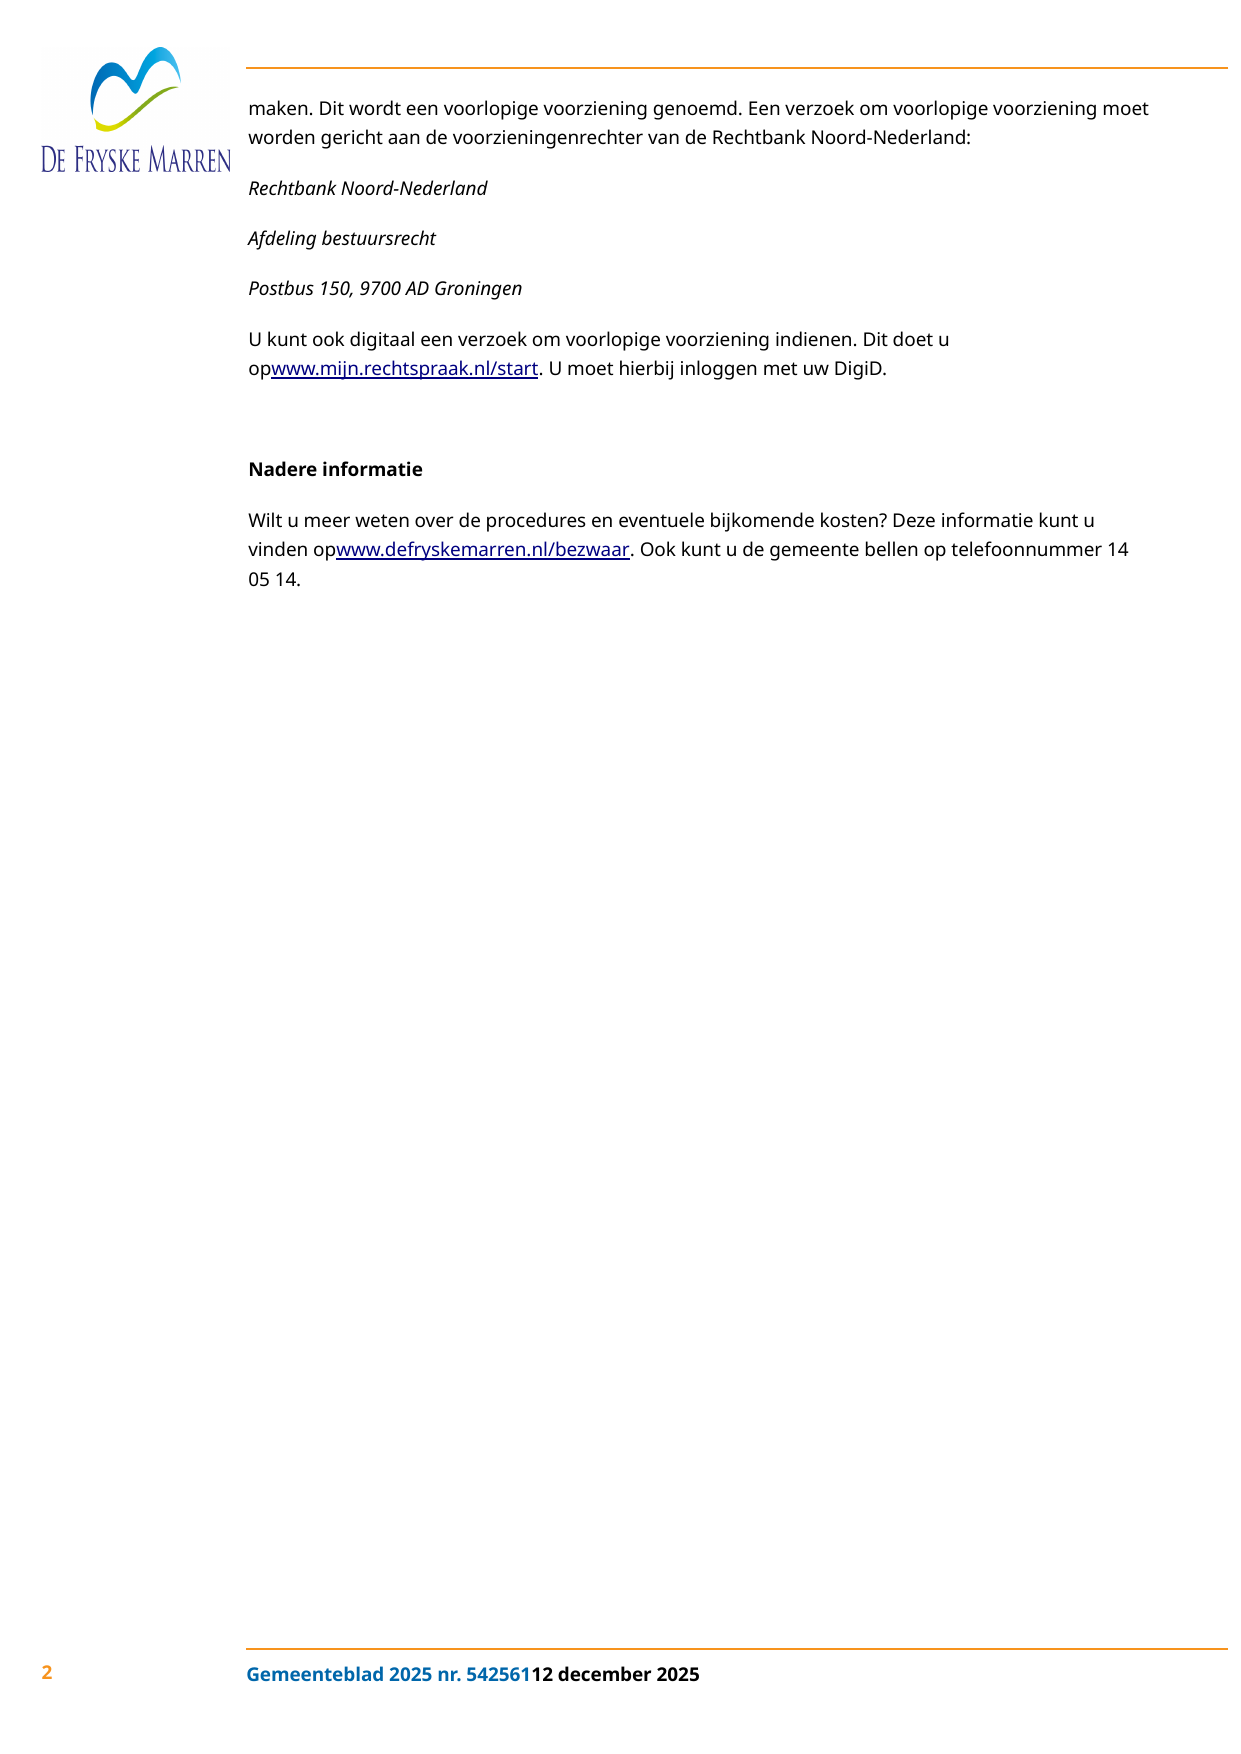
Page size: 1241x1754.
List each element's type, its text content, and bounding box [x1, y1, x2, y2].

text Nadere informatie [248, 456, 1152, 482]
text Wilt u meer weten over de procedures en eventuele bijkomende kosten? Deze informatie kunt u vinden opwww.defryskemarren.nl/bezwaar. Ook kunt u de gemeente bellen op telefoonnummer 14 05 14. [248, 507, 1152, 592]
picture [41, 47, 231, 172]
text Afdeling bestuursrecht [248, 225, 1152, 251]
text U kunt ook digitaal een verzoek om voorlopige voorziening indienen. Dit doet u opwww.mijn.rechtspraak.nl/start. U moet hierbij inloggen met uw DigiD. [248, 326, 1152, 381]
text maken. Dit wordt een voorlopige voorziening genoemd. Een verzoek om voorlopige voorziening moet worden gericht aan de voorzieningenrechter van de Rechtbank Noord-Nederland: [248, 95, 1152, 150]
text Rechtbank Noord-Nederland [248, 175, 1152, 201]
text Postbus 150, 9700 AD Groningen [248, 276, 1152, 301]
